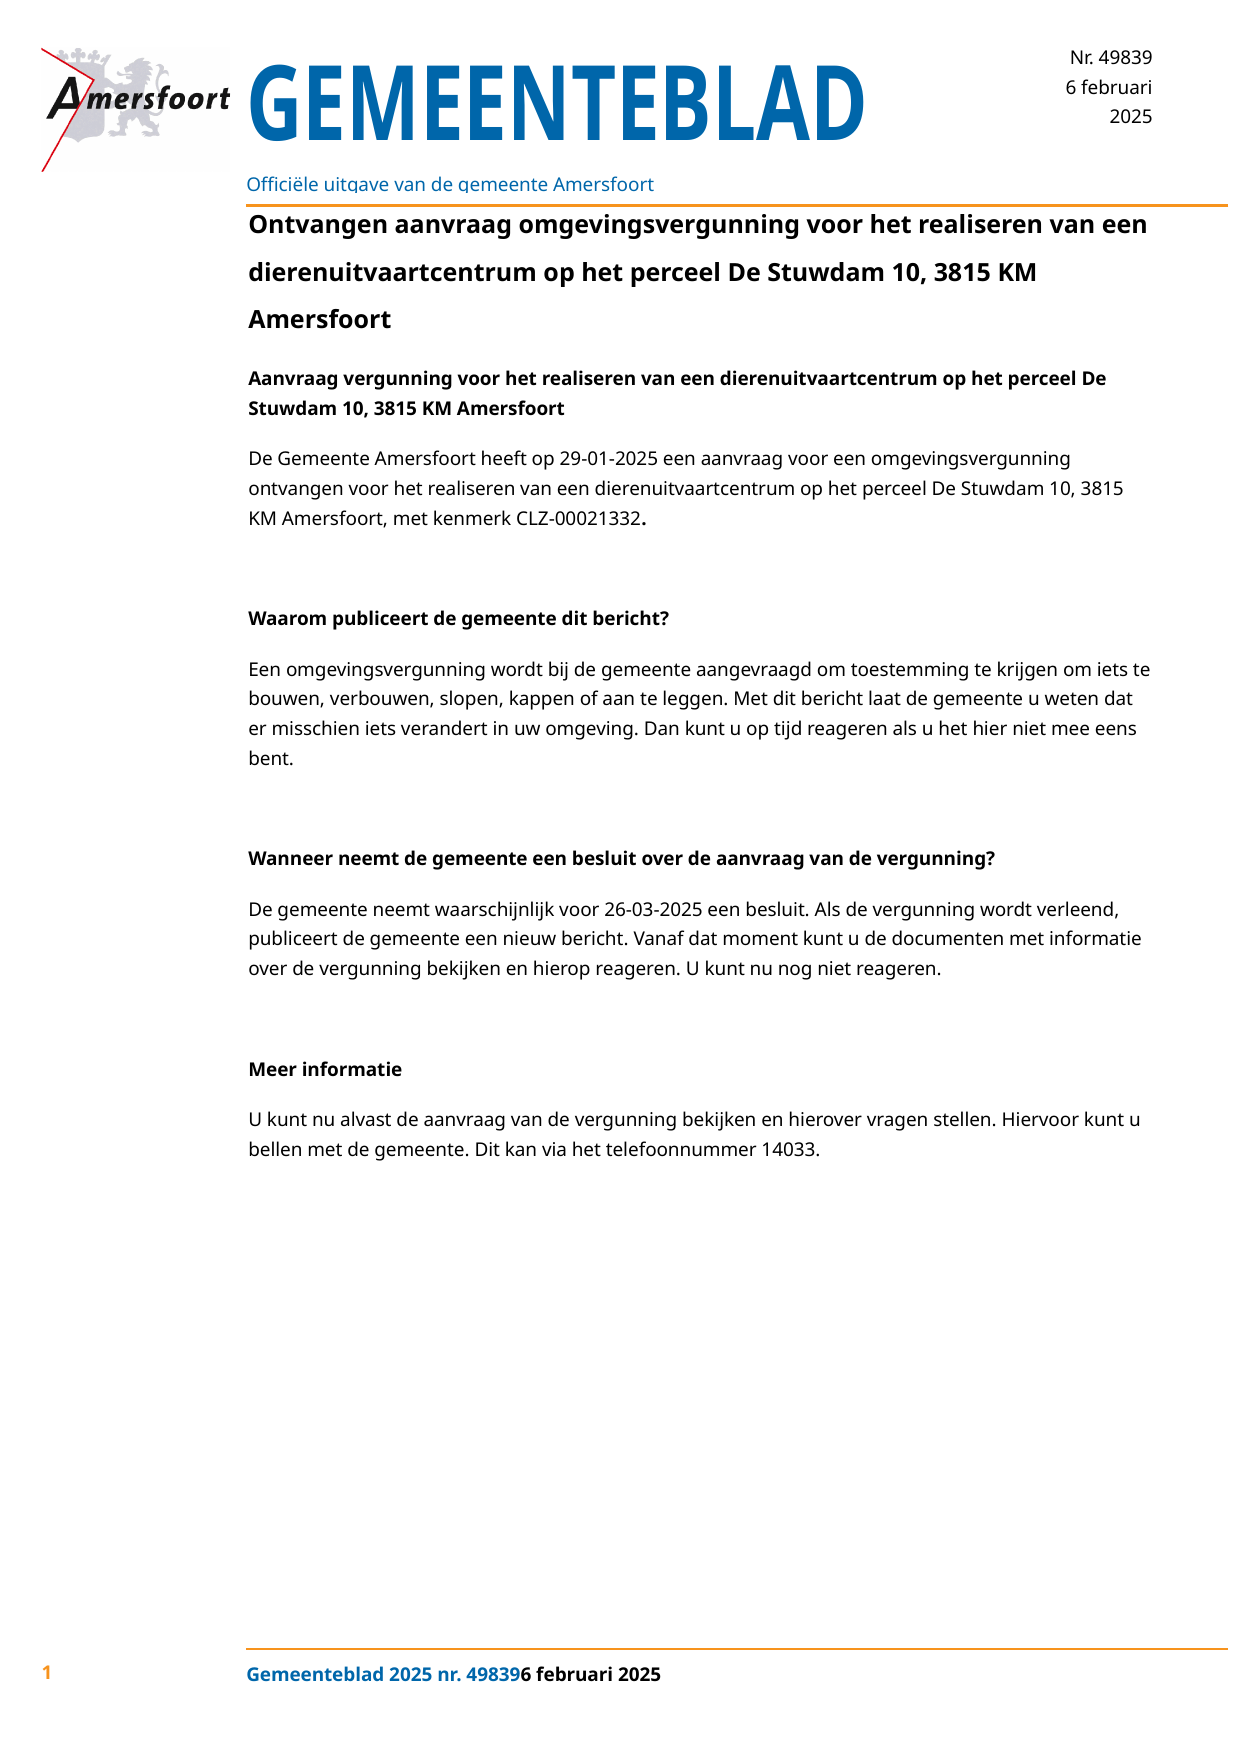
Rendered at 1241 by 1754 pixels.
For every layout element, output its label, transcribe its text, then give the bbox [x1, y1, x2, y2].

text De Gemeente Amersfoort heeft op 29-01-2025 een aanvraag voor een omgevingsvergunning ontvangen voor het realiseren van een dierenuitvaartcentrum op het perceel De Stuwdam 10, 3815 KM Amersfoort, met kenmerk CLZ-00021332. [248, 446, 1152, 530]
text U kunt nu alvast de aanvraag van de vergunning bekijken en hierover vragen stellen. Hiervoor kunt u bellen met de gemeente. Dit kan via het telefoonnummer 14033. [248, 1106, 1152, 1162]
text Aanvraag vergunning voor het realiseren van een dierenuitvaartcentrum op het perceel De Stuwdam 10, 3815 KM Amersfoort [248, 366, 1152, 421]
picture [41, 47, 231, 172]
text Waarom publiceert de gemeente dit bericht? [248, 606, 1152, 631]
text Meer informatie [248, 1056, 1152, 1082]
text Ontvangen aanvraag omgevingsvergunning voor het realiseren van een dierenuitvaartcentrum op het perceel De Stuwdam 10, 3815 KM Amersfoort [248, 207, 1152, 336]
text Wanneer neemt de gemeente een besluit over de aanvraag van de vergunning? [248, 846, 1152, 871]
text De gemeente neemt waarschijnlijk voor 26-03-2025 een besluit. Als de vergunning wordt verleend, publiceert de gemeente een nieuw bericht. Vanaf dat moment kunt u de documenten met informatie over de vergunning bekijken en hierop reageren. U kunt nu nog niet reageren. [248, 896, 1152, 981]
text Een omgevingsvergunning wordt bij de gemeente aangevraagd om toestemming te krijgen om iets te bouwen, verbouwen, slopen, kappen of aan te leggen. Met dit bericht laat de gemeente u weten dat er misschien iets verandert in uw omgeving. Dan kunt u op tijd reageren als u het hier niet mee eens bent. [248, 656, 1152, 770]
